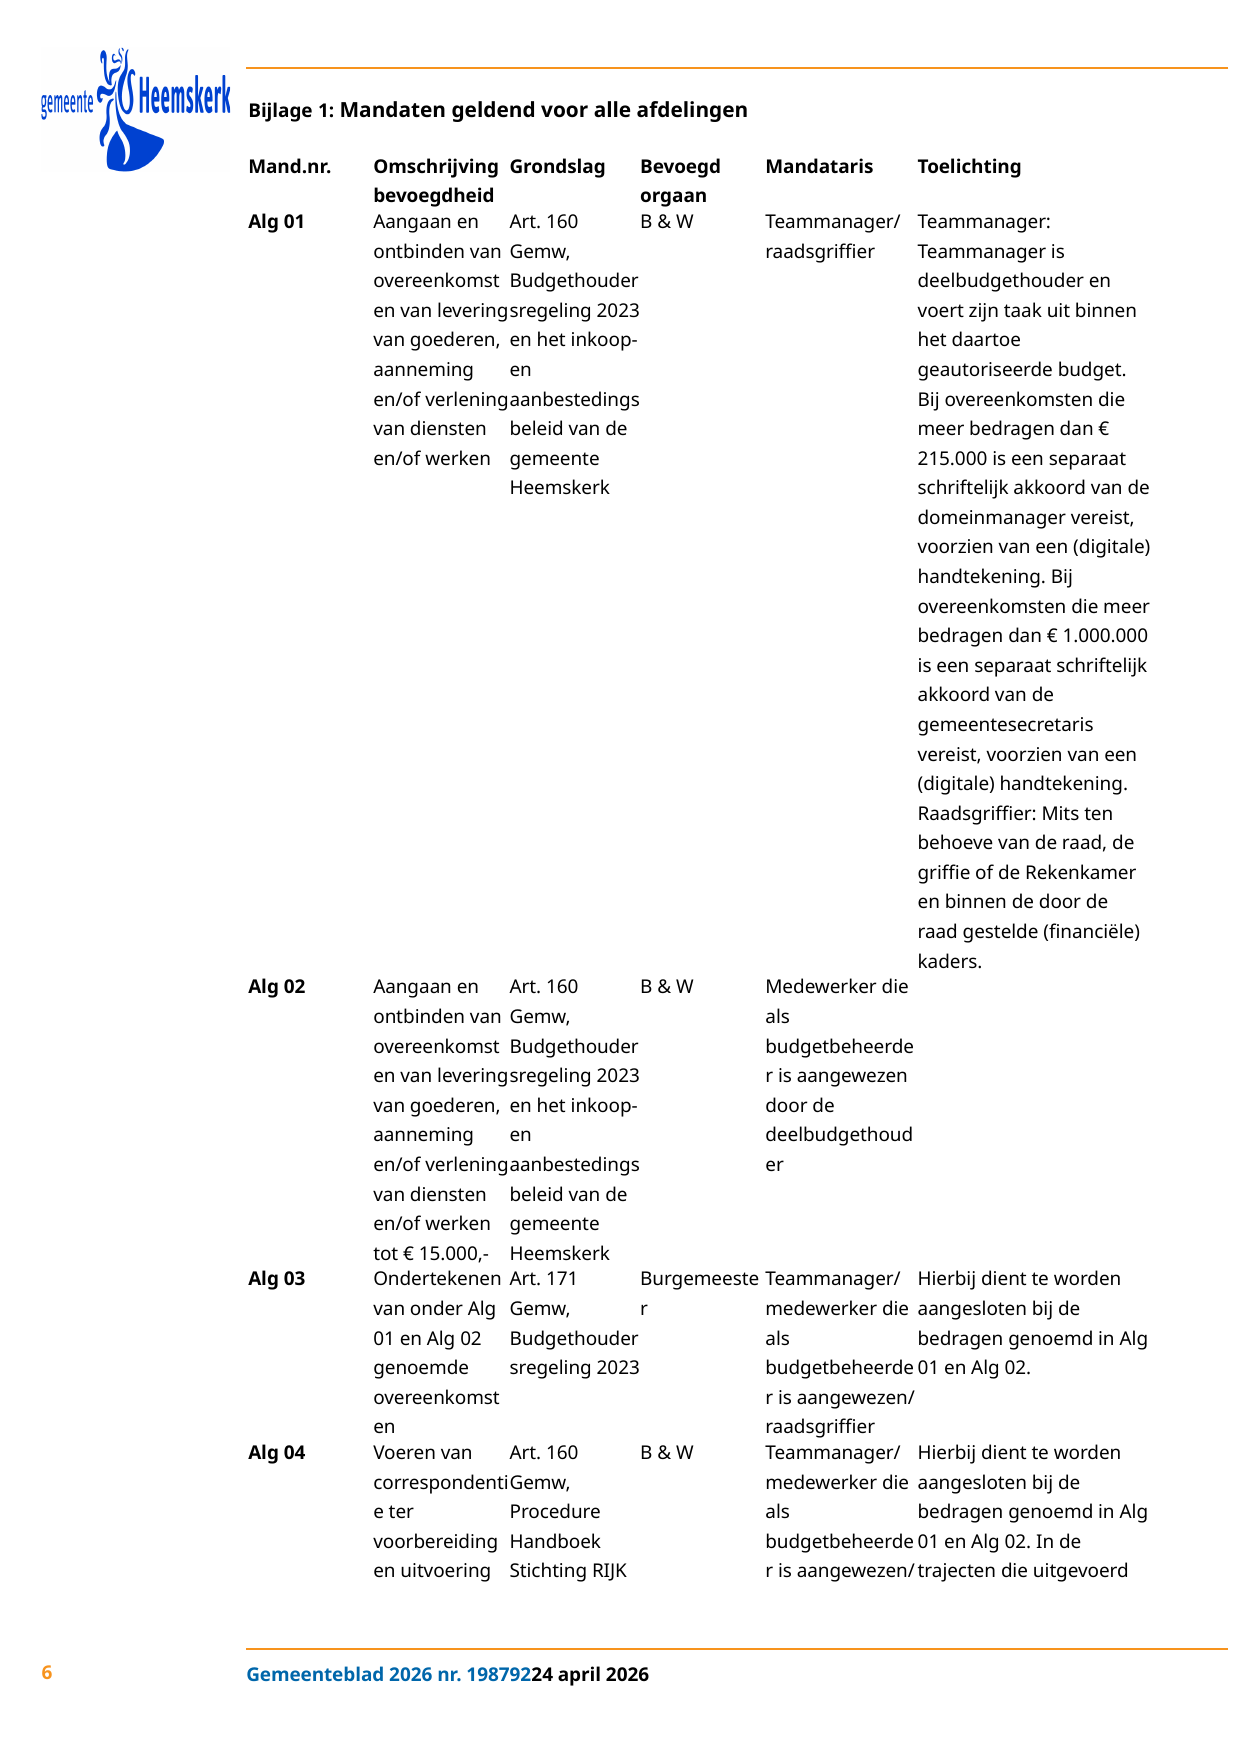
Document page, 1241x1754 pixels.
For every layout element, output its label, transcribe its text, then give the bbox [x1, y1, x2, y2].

picture [41, 47, 231, 172]
table_cell Voeren van correspondentie ter voorbereiding en uitvoering [373, 1439, 509, 1583]
table_cell Hierbij dient te worden aangesloten bij de bedragen genoemd in Alg 01 en Alg 02. In de trajecten die uitgevoerd [918, 1439, 1152, 1583]
table_cell Art. 160 Gemw, Budgethoudersregeling 2023 en het inkoop- en aanbestedingsbeleid van de gemeente Heemskerk [509, 974, 640, 1266]
table_header Omschrijving bevoegdheid [373, 153, 509, 208]
table_cell Aangaan en ontbinden van overeenkomsten van levering van goederen, aanneming en/of verlening van diensten en/of werken tot € 15.000,- [373, 974, 509, 1266]
table_cell Alg 01 [248, 208, 373, 974]
table_header Bevoegd orgaan [640, 153, 765, 208]
table_header Toelichting [918, 153, 1152, 208]
table_cell Teammanager/ medewerker die als budgetbeheerder is aangewezen/ raadsgriffier [765, 1266, 917, 1439]
table_header Grondslag [509, 153, 640, 208]
table_cell Medewerker die als budgetbeheerder is aangewezen door de deelbudgethouder [765, 974, 917, 1266]
table_cell [918, 974, 1152, 1266]
table_header Mandataris [765, 153, 917, 208]
table_cell Teammanager: Teammanager is deelbudgethouder en voert zijn taak uit binnen het daartoe geautoriseerde budget. Bij overeenkomsten die meer bedragen dan € 215.000 is een separaat schriftelijk akkoord van de domeinmanager vereist, voorzien van een (digitale) handtekening. Bij overeenkomsten die meer bedragen dan € 1.000.000 is een separaat schriftelijk akkoord van de gemeentesecretaris vereist, voorzien van een (digitale) handtekening. Raadsgriffier: Mits ten behoeve van de raad, de griffie of de Rekenkamer en binnen de door de raad gestelde (financiële) kaders. [918, 208, 1152, 974]
table_cell Aangaan en ontbinden van overeenkomsten van levering van goederen, aanneming en/of verlening van diensten en/of werken [373, 208, 509, 974]
table_cell Teammanager/ raadsgriffier [765, 208, 917, 974]
table_cell Art. 160 Gemw, Budgethoudersregeling 2023 en het inkoop- en aanbestedingsbeleid van de gemeente Heemskerk [509, 208, 640, 974]
text Bijlage 1: Mandaten geldend voor alle afdelingen [248, 95, 1152, 123]
table_cell B & W [640, 1439, 765, 1583]
table_cell Teammanager/ medewerker die als budgetbeheerder is aangewezen/ [765, 1439, 917, 1583]
table_cell B & W [640, 208, 765, 974]
table_cell Ondertekenen van onder Alg 01 en Alg 02 genoemde overeenkomsten [373, 1266, 509, 1439]
table_cell Hierbij dient te worden aangesloten bij de bedragen genoemd in Alg 01 en Alg 02. [918, 1266, 1152, 1439]
table_cell Art. 171 Gemw, Budgethoudersregeling 2023 [509, 1266, 640, 1439]
table_cell Alg 02 [248, 974, 373, 1266]
table_cell Alg 03 [248, 1266, 373, 1439]
table_cell Alg 04 [248, 1439, 373, 1583]
table_header Mand.nr. [248, 153, 373, 208]
table_cell Art. 160 Gemw, Procedure Handboek Stichting RIJK [509, 1439, 640, 1583]
table_cell Burgemeester [640, 1266, 765, 1439]
table_cell B & W [640, 974, 765, 1266]
